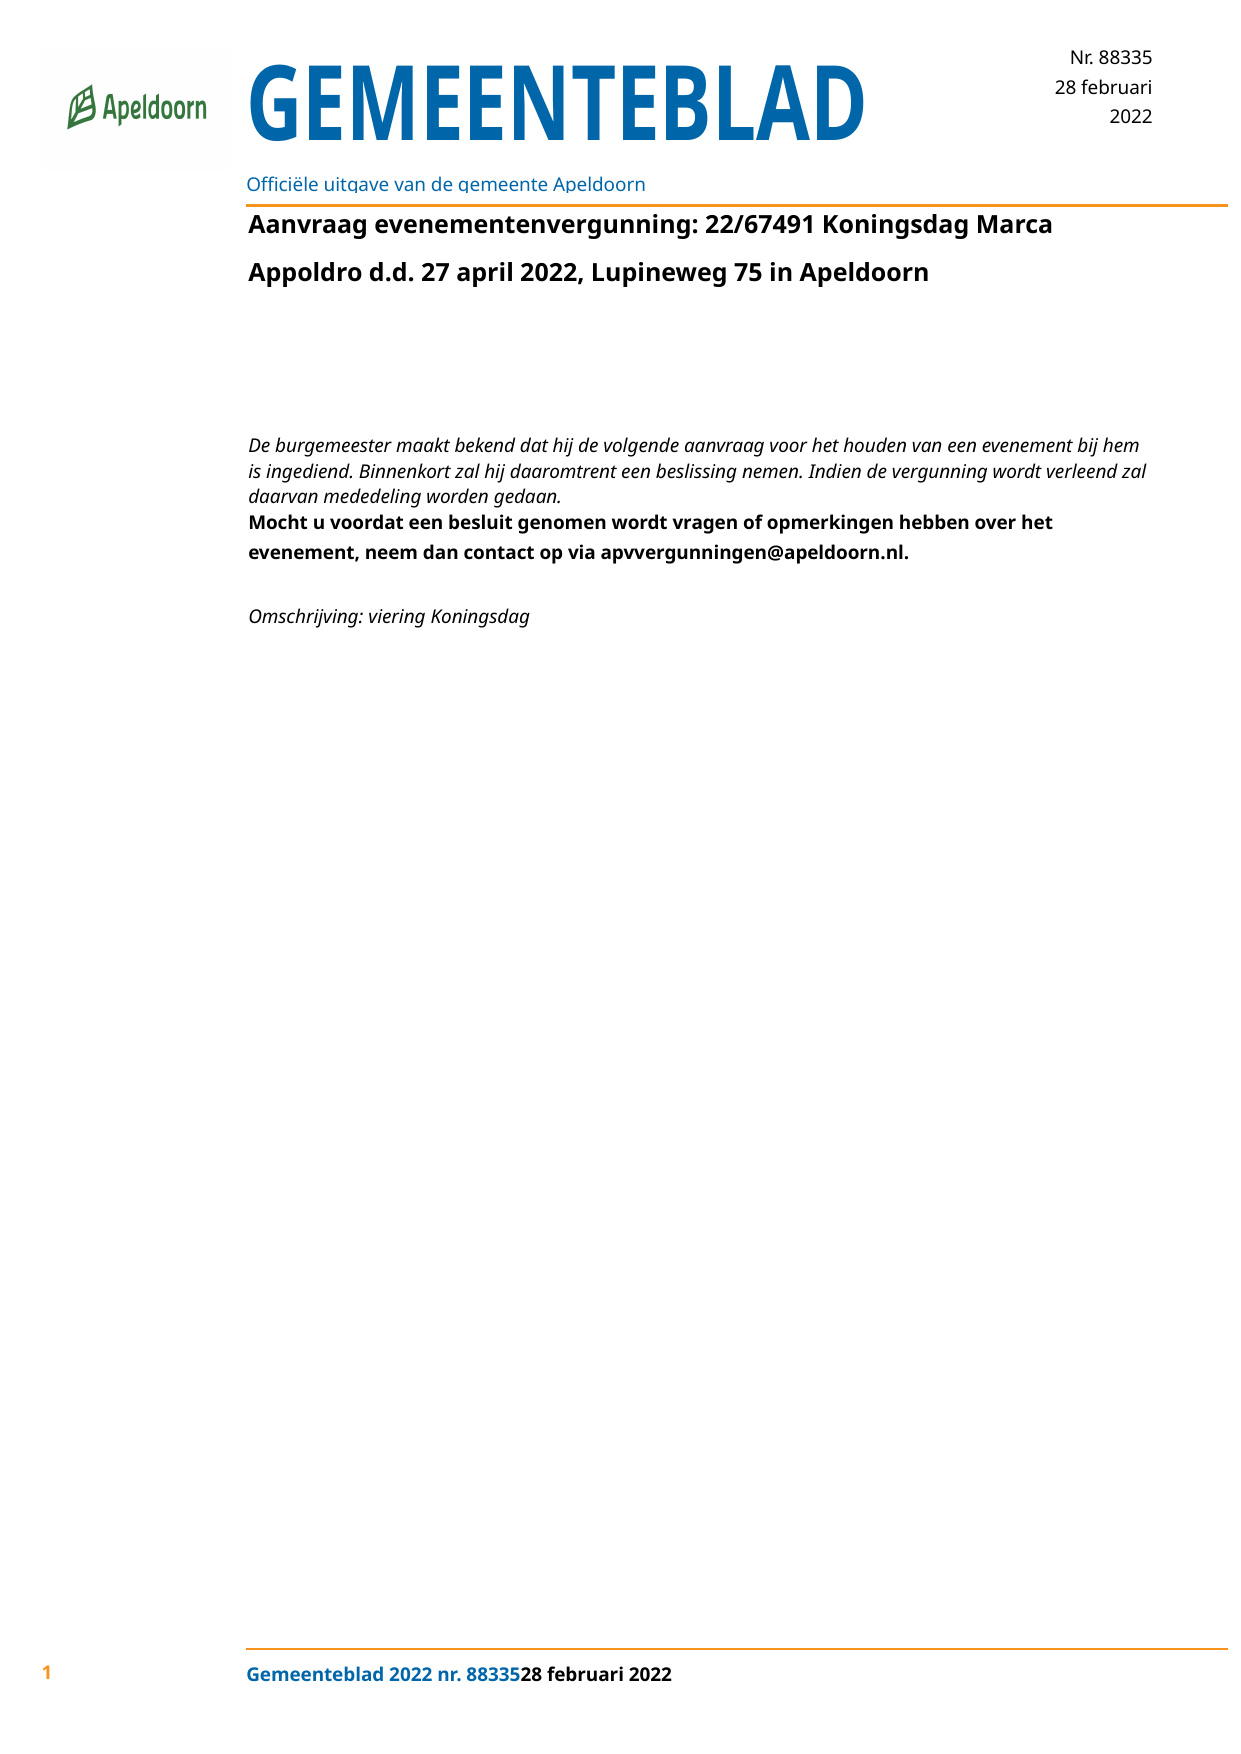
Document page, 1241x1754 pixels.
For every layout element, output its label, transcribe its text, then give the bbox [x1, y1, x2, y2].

picture [41, 47, 231, 172]
text Mocht u voordat een besluit genomen wordt vragen of opmerkingen hebben over het evenement, neem dan contact op via apvvergunningen@apeldoorn.nl. [248, 509, 1152, 565]
text De burgemeester maakt bekend dat hij de volgende aanvraag voor het houden van een evenement bij hem is ingediend. Binnenkort zal hij daaromtrent een beslissing nemen. Indien de vergunning wordt verleend zal daarvan mededeling worden gedaan. [248, 432, 1152, 509]
text Omschrijving: viering Koningsdag [248, 603, 1152, 629]
text Aanvraag evenementenvergunning: 22/67491 Koningsdag Marca Appoldro d.d. 27 april 2022, Lupineweg 75 in Apeldoorn [248, 207, 1152, 288]
